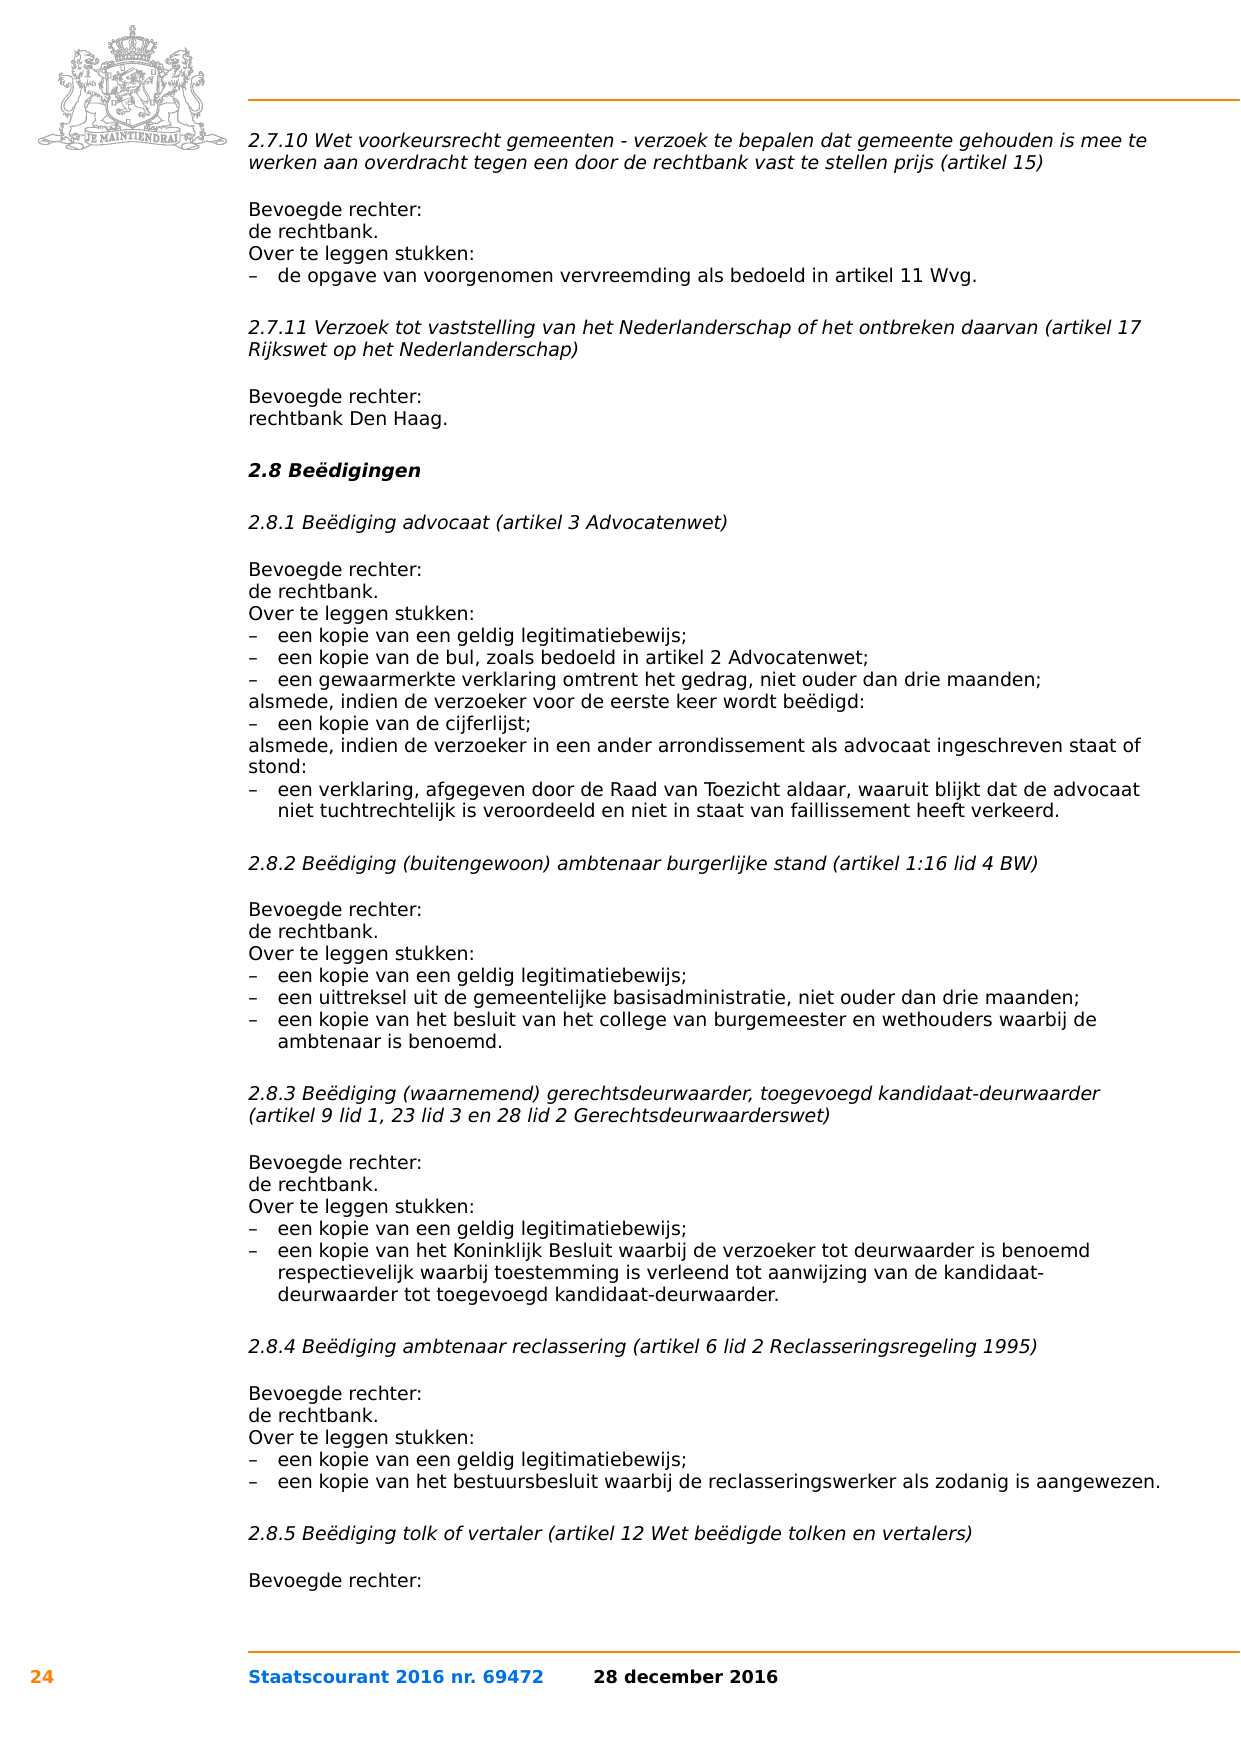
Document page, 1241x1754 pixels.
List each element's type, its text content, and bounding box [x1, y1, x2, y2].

text – een gewaarmerkte verklaring omtrent het gedrag, niet ouder dan drie maanden; [248, 668, 1163, 691]
text – een kopie van het besluit van het college van burgemeester en wethouders waarbij de ambtenaar is benoemd. [248, 1009, 1163, 1053]
text Over te leggen stukken: [248, 603, 1163, 624]
subtitle 2.8 Beëdigingen [248, 460, 1163, 482]
subtitle 2.8.5 Beëdiging tolk of vertaler (artikel 12 Wet beëdigde tolken en vertalers) [248, 1523, 1163, 1545]
text de rechtbank. [248, 1405, 1163, 1427]
subtitle 2.8.2 Beëdiging (buitengewoon) ambtenaar burgerlijke stand (artikel 1:16 lid 4 BW) [248, 852, 1163, 874]
text Bevoegde rechter: [248, 559, 1163, 581]
text Over te leggen stukken: [248, 1196, 1163, 1218]
text de rechtbank. [248, 221, 1163, 243]
text – een verklaring, afgegeven door de Raad van Toezicht aldaar, waaruit blijkt dat de advocaat niet tuchtrechtelijk is veroordeeld en niet in staat van faillissement heeft verkeerd. [248, 778, 1163, 822]
subtitle 2.8.4 Beëdiging ambtenaar reclassering (artikel 6 lid 2 Reclasseringsregeling 1995) [248, 1336, 1163, 1358]
subtitle 2.7.11 Verzoek tot vaststelling van het Nederlanderschap of het ontbreken daarvan (artikel 17 Rijkswet op het Nederlanderschap) [248, 317, 1163, 361]
text alsmede, indien de verzoeker in een ander arrondissement als advocaat ingeschreven staat of stond: [248, 734, 1163, 778]
text de rechtbank. [248, 581, 1163, 603]
text Bevoegde rechter: [248, 899, 1163, 921]
text Bevoegde rechter: [248, 1152, 1163, 1174]
text Over te leggen stukken: [248, 943, 1163, 965]
text Bevoegde rechter: [248, 1570, 1163, 1592]
text Over te leggen stukken: [248, 243, 1163, 265]
text Bevoegde rechter: [248, 199, 1163, 221]
text rechtbank Den Haag. [248, 408, 1163, 430]
text – een uittreksel uit de gemeentelijke basisadministratie, niet ouder dan drie maanden; [248, 987, 1163, 1009]
text – een kopie van het Koninklijk Besluit waarbij de verzoeker tot deurwaarder is benoemd respectievelijk waarbij toestemming is verleend tot aanwijzing van de kandidaat-deurwaarder tot toegevoegd kandidaat-deurwaarder. [248, 1240, 1163, 1306]
subtitle 2.7.10 Wet voorkeursrecht gemeenten - verzoek te bepalen dat gemeente gehouden is mee te werken aan overdracht tegen een door de rechtbank vast te stellen prijs (artikel 15) [248, 130, 1163, 174]
subtitle 2.8.1 Beëdiging advocaat (artikel 3 Advocatenwet) [248, 512, 1163, 534]
text – een kopie van een geldig legitimatiebewijs; [248, 1218, 1163, 1240]
text de rechtbank. [248, 1174, 1163, 1196]
text de rechtbank. [248, 921, 1163, 943]
text – een kopie van de cijferlijst; [248, 712, 1163, 734]
text – een kopie van een geldig legitimatiebewijs; [248, 624, 1163, 647]
text alsmede, indien de verzoeker voor de eerste keer wordt beëdigd: [248, 691, 1163, 712]
text Over te leggen stukken: [248, 1427, 1163, 1449]
text Bevoegde rechter: [248, 1383, 1163, 1405]
text – een kopie van een geldig legitimatiebewijs; [248, 1449, 1163, 1471]
text – de opgave van voorgenomen vervreemding als bedoeld in artikel 11 Wvg. [248, 265, 1163, 287]
text – een kopie van het bestuursbesluit waarbij de reclasseringswerker als zodanig is aangewezen. [248, 1471, 1163, 1493]
picture [38, 25, 227, 150]
text – een kopie van de bul, zoals bedoeld in artikel 2 Advocatenwet; [248, 647, 1163, 668]
subtitle 2.8.3 Beëdiging (waarnemend) gerechtsdeurwaarder, toegevoegd kandidaat-deurwaarder (artikel 9 lid 1, 23 lid 3 en 28 lid 2 Gerechtsdeurwaarderswet) [248, 1083, 1163, 1127]
text Bevoegde rechter: [248, 386, 1163, 408]
text – een kopie van een geldig legitimatiebewijs; [248, 965, 1163, 987]
